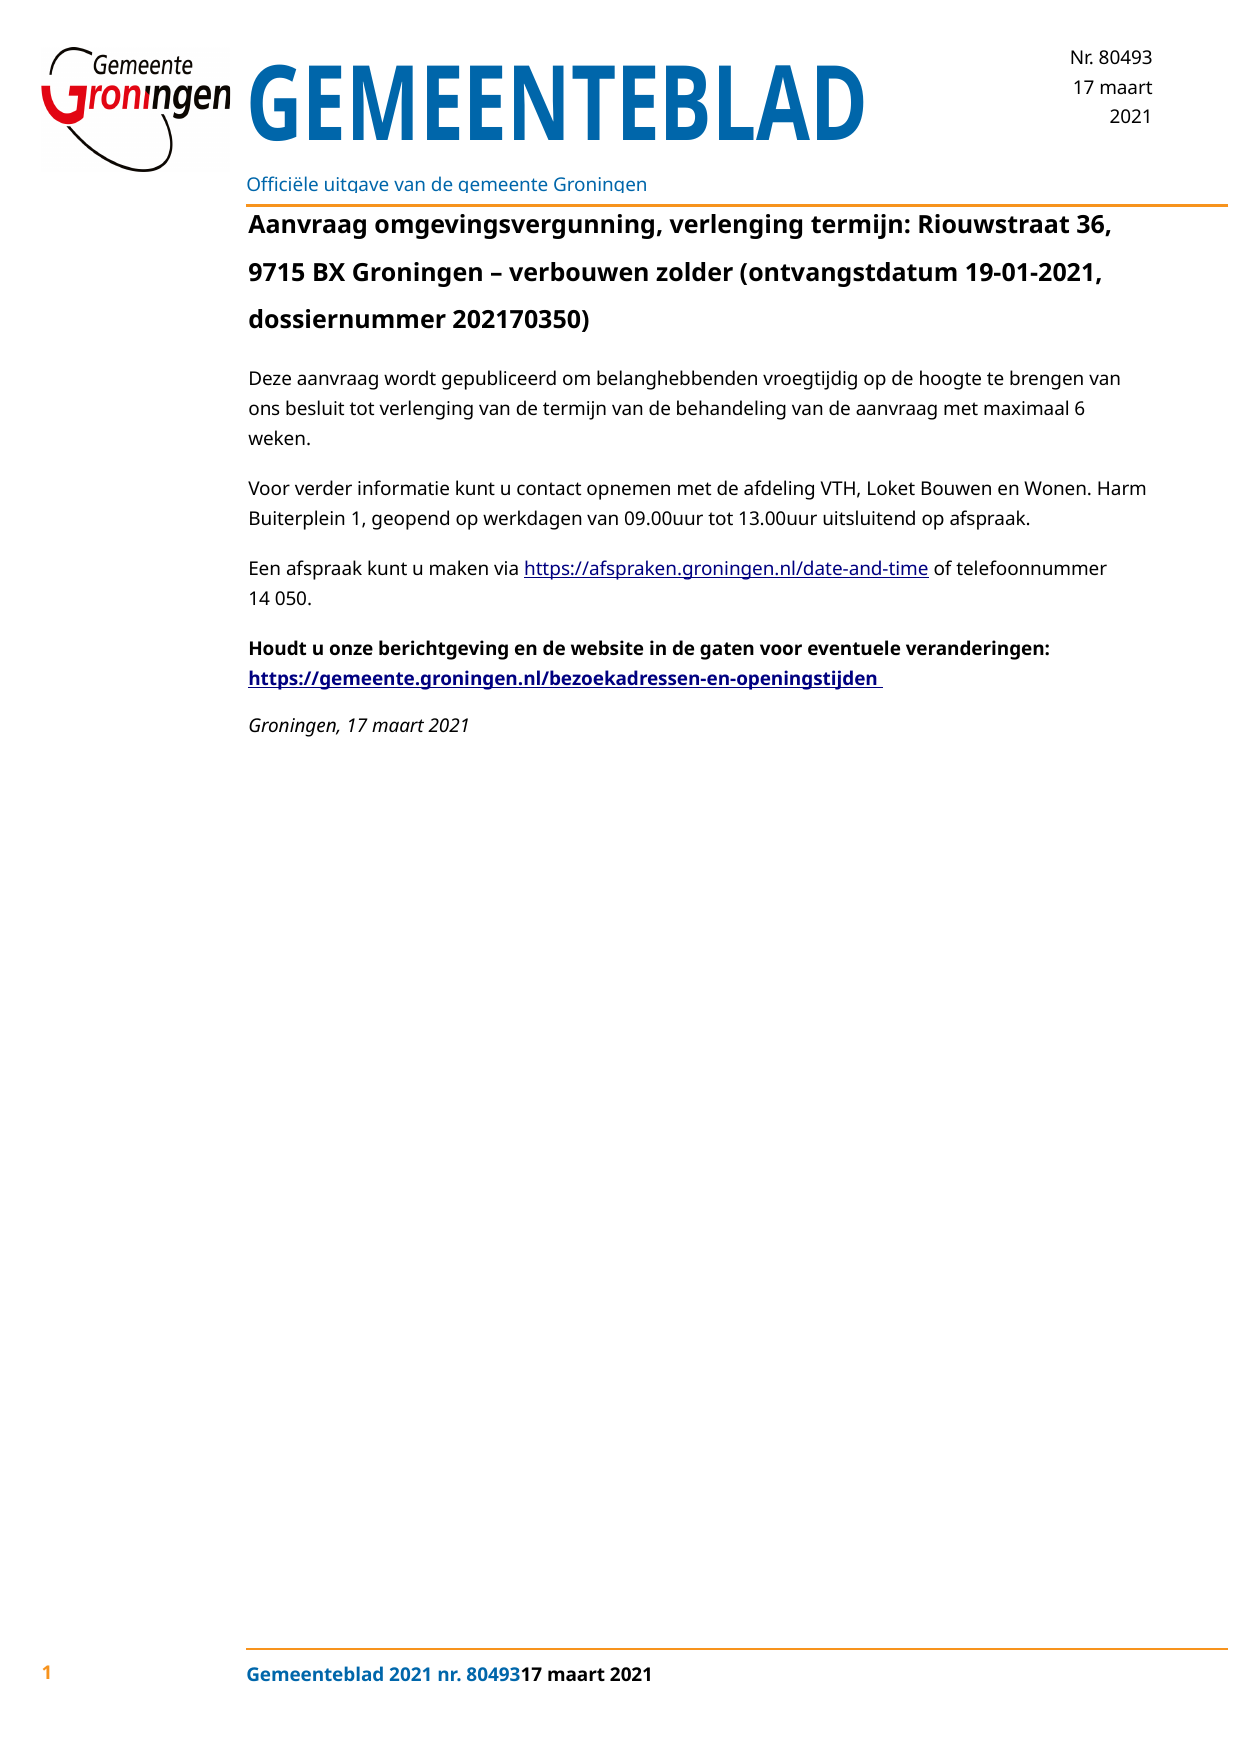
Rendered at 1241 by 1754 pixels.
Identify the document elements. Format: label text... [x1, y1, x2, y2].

text Voor verder informatie kunt u contact opnemen met de afdeling VTH, Loket Bouwen en Wonen. Harm Buiterplein 1, geopend op werkdagen van 09.00uur tot 13.00uur uitsluitend op afspraak. [248, 475, 1152, 530]
text Houdt u onze berichtgeving en de website in de gaten voor eventuele veranderingen: https://gemeente.groningen.nl/bezoekadressen-en-openingstijden [248, 635, 1152, 690]
text Een afspraak kunt u maken via https://afspraken.groningen.nl/date-and-time of telefoonnummer 14 050. [248, 555, 1152, 610]
text Deze aanvraag wordt gepubliceerd om belanghebbenden vroegtijdig op de hoogte te brengen van ons besluit tot verlenging van de termijn van de behandeling van de aanvraag met maximaal 6 weken. [248, 366, 1152, 450]
text Aanvraag omgevingsvergunning, verlenging termijn: Riouwstraat 36, 9715 BX Groningen – verbouwen zolder (ontvangstdatum 19-01-2021, dossiernummer 202170350) [248, 207, 1152, 336]
text Groningen, 17 maart 2021 [248, 712, 1152, 738]
picture [41, 47, 231, 172]
